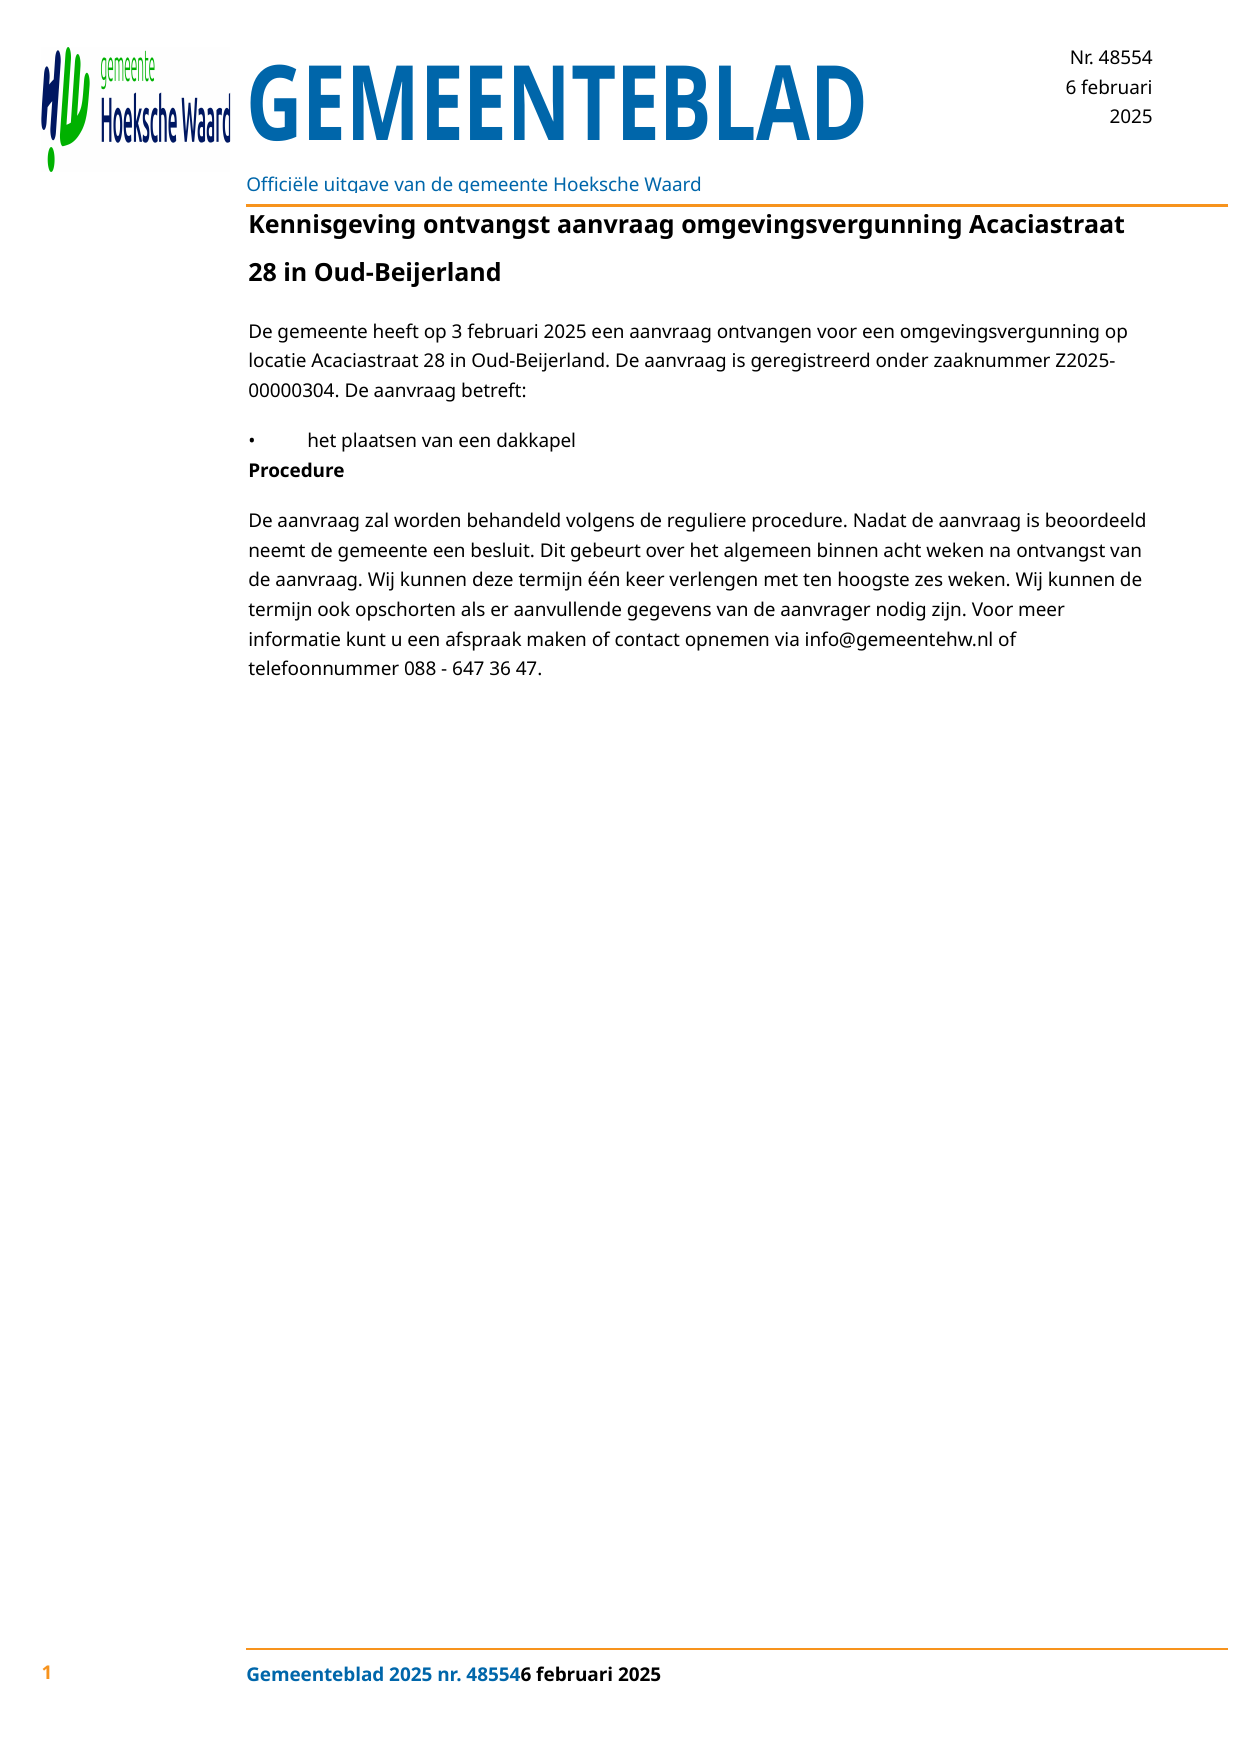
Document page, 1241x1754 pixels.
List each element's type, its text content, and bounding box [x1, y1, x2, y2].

text Kennisgeving ontvangst aanvraag omgevingsvergunning Acaciastraat 28 in Oud-Beijerland [248, 207, 1152, 288]
text De gemeente heeft op 3 februari 2025 een aanvraag ontvangen voor een omgevingsvergunning op locatie Acaciastraat 28 in Oud-Beijerland. De aanvraag is geregistreerd onder zaaknummer Z2025-00000304. De aanvraag betreft: [248, 318, 1152, 403]
text De aanvraag zal worden behandeld volgens de reguliere procedure. Nadat de aanvraag is beoordeeld neemt de gemeente een besluit. Dit gebeurt over het algemeen binnen acht weken na ontvangst van de aanvraag. Wij kunnen deze termijn één keer verlengen met ten hoogste zes weken. Wij kunnen de termijn ook opschorten als er aanvullende gegevens van de aanvrager nodig zijn. Voor meer informatie kunt u een afspraak maken of contact opnemen via info@gemeentehw.nl of telefoonnummer 088 - 647 36 47. [248, 507, 1152, 681]
picture [41, 47, 231, 172]
text Procedure [248, 457, 1152, 483]
list het plaatsen van een dakkapel [248, 427, 1152, 453]
